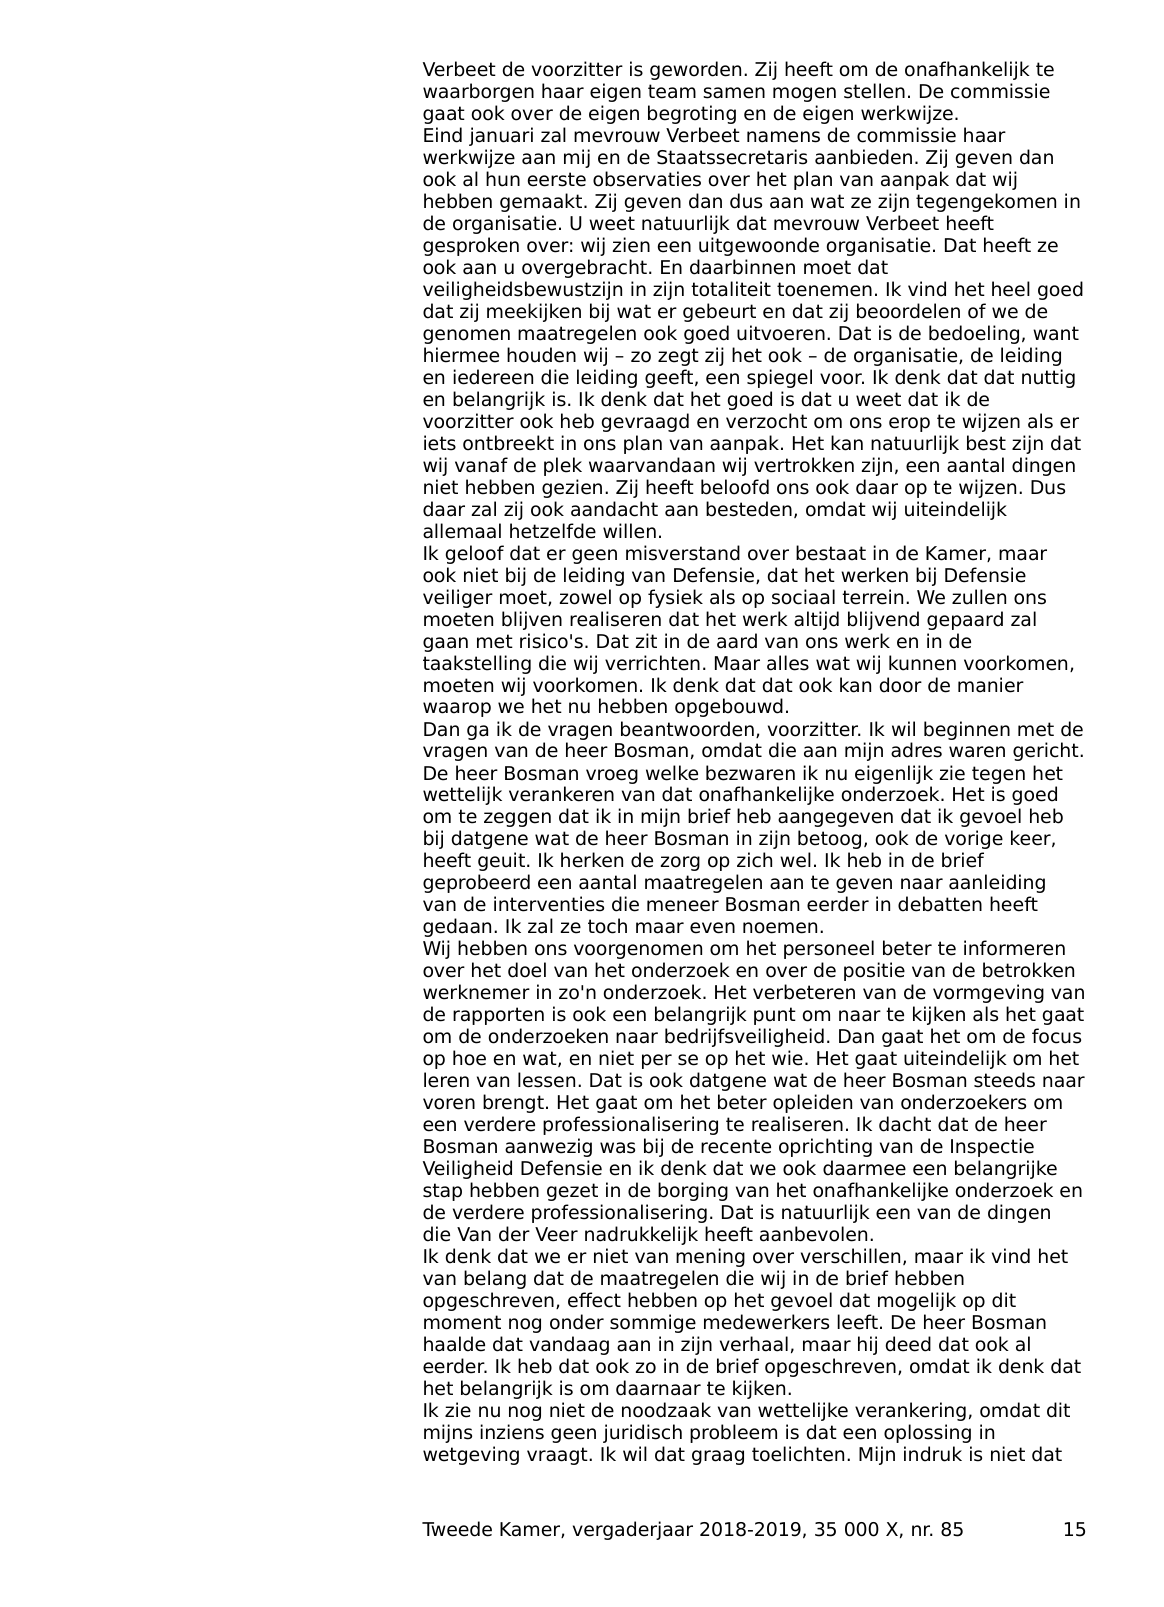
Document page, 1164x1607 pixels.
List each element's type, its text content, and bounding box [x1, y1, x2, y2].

text Ik denk dat we er niet van mening over verschillen, maar ik vind het van belang dat de maatregelen die wij in de brief hebben opgeschreven, effect hebben op het gevoel dat mogelijk op dit moment nog onder sommige medewerkers leeft. De heer Bosman haalde dat vandaag aan in zijn verhaal, maar hij deed dat ook al eerder. Ik heb dat ook zo in de brief opgeschreven, omdat ik denk dat het belangrijk is om daarnaar te kijken. [422, 1246, 1087, 1400]
text Dan ga ik de vragen beantwoorden, voorzitter. Ik wil beginnen met de vragen van de heer Bosman, omdat die aan mijn adres waren gericht. De heer Bosman vroeg welke bezwaren ik nu eigenlijk zie tegen het wettelijk verankeren van dat onafhankelijke onderzoek. Het is goed om te zeggen dat ik in mijn brief heb aangegeven dat ik gevoel heb bij datgene wat de heer Bosman in zijn betoog, ook de vorige keer, heeft geuit. Ik herken de zorg op zich wel. Ik heb in de brief geprobeerd een aantal maatregelen aan te geven naar aanleiding van de interventies die meneer Bosman eerder in debatten heeft gedaan. Ik zal ze toch maar even noemen. [422, 718, 1087, 938]
text Ik zie nu nog niet de noodzaak van wettelijke verankering, omdat dit mijns inziens geen juridisch probleem is dat een oplossing in wetgeving vraagt. Ik wil dat graag toelichten. Mijn indruk is niet dat [422, 1400, 1087, 1466]
text Wij hebben ons voorgenomen om het personeel beter te informeren over het doel van het onderzoek en over de positie van de betrokken werknemer in zo'n onderzoek. Het verbeteren van de vormgeving van de rapporten is ook een belangrijk punt om naar te kijken als het gaat om de onderzoeken naar bedrijfsveiligheid. Dan gaat het om de focus op hoe en wat, en niet per se op het wie. Het gaat uiteindelijk om het leren van lessen. Dat is ook datgene wat de heer Bosman steeds naar voren brengt. Het gaat om het beter opleiden van onderzoekers om een verdere professionalisering te realiseren. Ik dacht dat de heer Bosman aanwezig was bij de recente oprichting van de Inspectie Veiligheid Defensie en ik denk dat we ook daarmee een belangrijke stap hebben gezet in de borging van het onafhankelijke onderzoek en de verdere professionalisering. Dat is natuurlijk een van de dingen die Van der Veer nadrukkelijk heeft aanbevolen. [422, 938, 1087, 1246]
text Ik geloof dat er geen misverstand over bestaat in de Kamer, maar ook niet bij de leiding van Defensie, dat het werken bij Defensie veiliger moet, zowel op fysiek als op sociaal terrein. We zullen ons moeten blijven realiseren dat het werk altijd blijvend gepaard zal gaan met risico's. Dat zit in de aard van ons werk en in de taakstelling die wij verrichten. Maar alles wat wij kunnen voorkomen, moeten wij voorkomen. Ik denk dat dat ook kan door de manier waarop we het nu hebben opgebouwd. [422, 543, 1087, 718]
text Verbeet de voorzitter is geworden. Zij heeft om de onafhankelijk te waarborgen haar eigen team samen mogen stellen. De commissie gaat ook over de eigen begroting en de eigen werkwijze. [422, 59, 1087, 125]
text Eind januari zal mevrouw Verbeet namens de commissie haar werkwijze aan mij en de Staatssecretaris aanbieden. Zij geven dan ook al hun eerste observaties over het plan van aanpak dat wij hebben gemaakt. Zij geven dan dus aan wat ze zijn tegengekomen in de organisatie. U weet natuurlijk dat mevrouw Verbeet heeft gesproken over: wij zien een uitgewoonde organisatie. Dat heeft ze ook aan u overgebracht. En daarbinnen moet dat veiligheidsbewustzijn in zijn totaliteit toenemen. Ik vind het heel goed dat zij meekijken bij wat er gebeurt en dat zij beoordelen of we de genomen maatregelen ook goed uitvoeren. Dat is de bedoeling, want hiermee houden wij – zo zegt zij het ook – de organisatie, de leiding en iedereen die leiding geeft, een spiegel voor. Ik denk dat dat nuttig en belangrijk is. Ik denk dat het goed is dat u weet dat ik de voorzitter ook heb gevraagd en verzocht om ons erop te wijzen als er iets ontbreekt in ons plan van aanpak. Het kan natuurlijk best zijn dat wij vanaf de plek waarvandaan wij vertrokken zijn, een aantal dingen niet hebben gezien. Zij heeft beloofd ons ook daar op te wijzen. Dus daar zal zij ook aandacht aan besteden, omdat wij uiteindelijk allemaal hetzelfde willen. [422, 125, 1087, 543]
